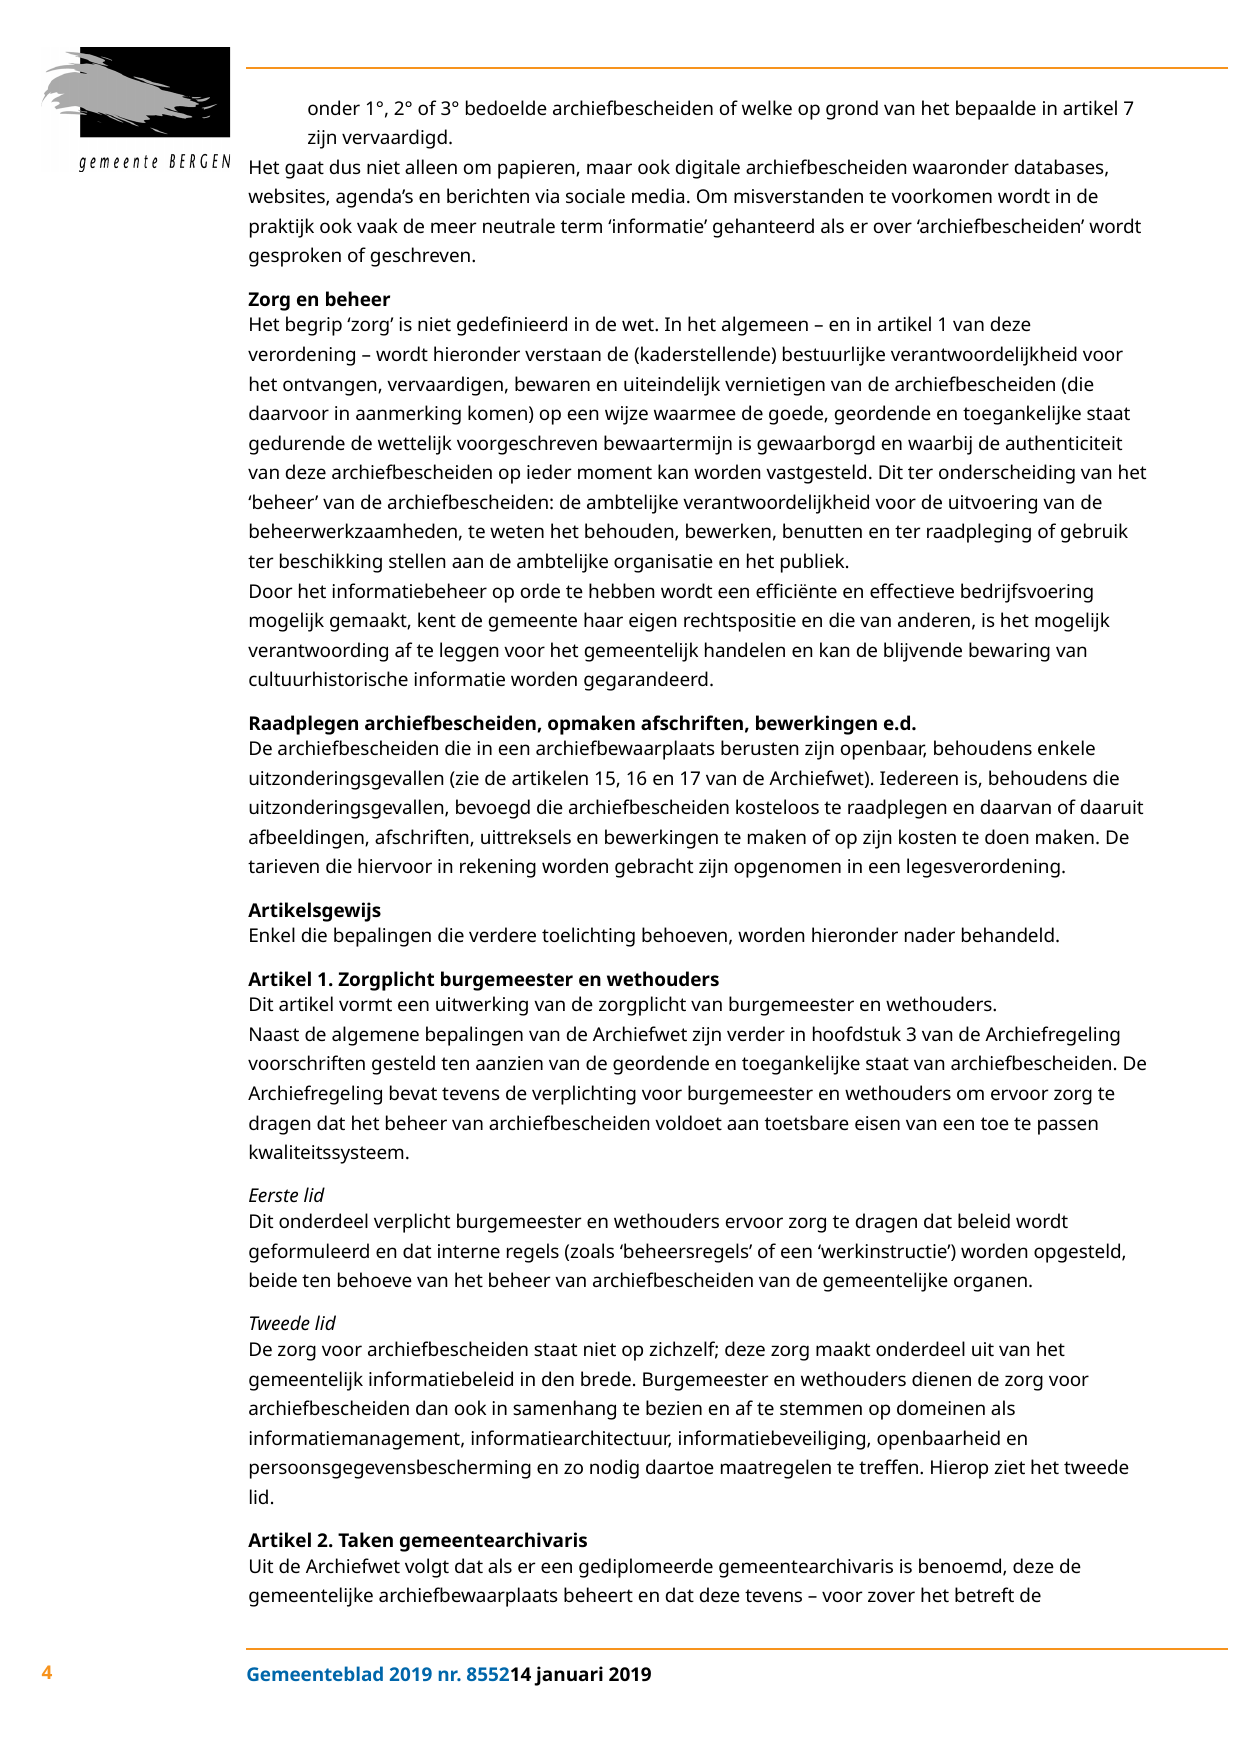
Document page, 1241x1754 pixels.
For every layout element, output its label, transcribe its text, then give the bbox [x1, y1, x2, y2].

text Uit de Archiefwet volgt dat als er een gediplomeerde gemeentearchivaris is benoemd, deze de gemeentelijke archiefbewaarplaats beheert en dat deze tevens – voor zover het betreft de [248, 1553, 1152, 1608]
text Dit onderdeel verplicht burgemeester en wethouders ervoor zorg te dragen dat beleid wordt geformuleerd en dat interne regels (zoals ‘beheersregels’ of een ‘werkinstructie’) worden opgesteld, beide ten behoeve van het beheer van archiefbescheiden van de gemeentelijke organen. [248, 1208, 1152, 1293]
text Eerste lid [248, 1182, 1152, 1208]
text Dit artikel vormt een uitwerking van de zorgplicht van burgemeester en wethouders. [248, 991, 1152, 1017]
text Enkel die bepalingen die verdere toelichting behoeven, worden hieronder nader behandeld. [248, 923, 1152, 948]
text Het begrip ‘zorg’ is niet gedefinieerd in de wet. In het algemeen – en in artikel 1 van deze verordening – wordt hieronder verstaan de (kaderstellende) bestuurlijke verantwoordelijkheid voor het ontvangen, vervaardigen, bewaren en uiteindelijk vernietigen van de archiefbescheiden (die daarvoor in aanmerking komen) op een wijze waarmee de goede, geordende en toegankelijke staat gedurende de wettelijk voorgeschreven bewaartermijn is gewaarborgd en waarbij de authenticiteit van deze archiefbescheiden op ieder moment kan worden vastgesteld. Dit ter onderscheiding van het ‘beheer’ van de archiefbescheiden: de ambtelijke verantwoordelijkheid voor de uitvoering van de beheerwerkzaamheden, te weten het behouden, bewerken, benutten en ter raadpleging of gebruik ter beschikking stellen aan de ambtelijke organisatie en het publiek. [248, 312, 1152, 574]
text De zorg voor archiefbescheiden staat niet op zichzelf; deze zorg maakt onderdeel uit van het gemeentelijk informatiebeleid in den brede. Burgemeester en wethouders dienen de zorg voor archiefbescheiden dan ook in samenhang te bezien en af te stemmen op domeinen als informatiemanagement, informatiearchitectuur, informatiebeveiliging, openbaarheid en persoonsgegevensbescherming en zo nodig daartoe maatregelen te treffen. Hierop ziet het tweede lid. [248, 1336, 1152, 1510]
picture [41, 47, 231, 172]
text Tweede lid [248, 1311, 1152, 1336]
text Artikel 2. Taken gemeentearchivaris [248, 1527, 1152, 1553]
list onder 1°, 2° of 3° bedoelde archiefbescheiden of welke op grond van het bepaalde in artikel 7 zijn vervaardigd. [248, 95, 1152, 150]
text Raadplegen archiefbescheiden, opmaken afschriften, bewerkingen e.d. [248, 710, 1152, 735]
text De archiefbescheiden die in een archiefbewaarplaats berusten zijn openbaar, behoudens enkele uitzonderingsgevallen (zie de artikelen 15, 16 en 17 van de Archiefwet). Iedereen is, behoudens die uitzonderingsgevallen, bevoegd die archiefbescheiden kosteloos te raadplegen en daarvan of daaruit afbeeldingen, afschriften, uittreksels en bewerkingen te maken of op zijn kosten te doen maken. De tarieven die hiervoor in rekening worden gebracht zijn opgenomen in een legesverordening. [248, 735, 1152, 879]
text Naast de algemene bepalingen van de Archiefwet zijn verder in hoofdstuk 3 van de Archiefregeling voorschriften gesteld ten aanzien van de geordende en toegankelijke staat van archiefbescheiden. De Archiefregeling bevat tevens de verplichting voor burgemeester en wethouders om ervoor zorg te dragen dat het beheer van archiefbescheiden voldoet aan toetsbare eisen van een toe te passen kwaliteitssysteem. [248, 1021, 1152, 1165]
text Het gaat dus niet alleen om papieren, maar ook digitale archiefbescheiden waaronder databases, websites, agenda’s en berichten via sociale media. Om misverstanden te voorkomen wordt in de praktijk ook vaak de meer neutrale term ‘informatie’ gehanteerd als er over ‘archiefbescheiden’ wordt gesproken of geschreven. [248, 154, 1152, 268]
text Artikel 1. Zorgplicht burgemeester en wethouders [248, 966, 1152, 991]
text Zorg en beheer [248, 286, 1152, 312]
text Artikelsgewijs [248, 897, 1152, 923]
text Door het informatiebeheer op orde te hebben wordt een efficiënte en effectieve bedrijfsvoering mogelijk gemaakt, kent de gemeente haar eigen rechtspositie en die van anderen, is het mogelijk verantwoording af te leggen voor het gemeentelijk handelen en kan de blijvende bewaring van cultuurhistorische informatie worden gegarandeerd. [248, 578, 1152, 692]
